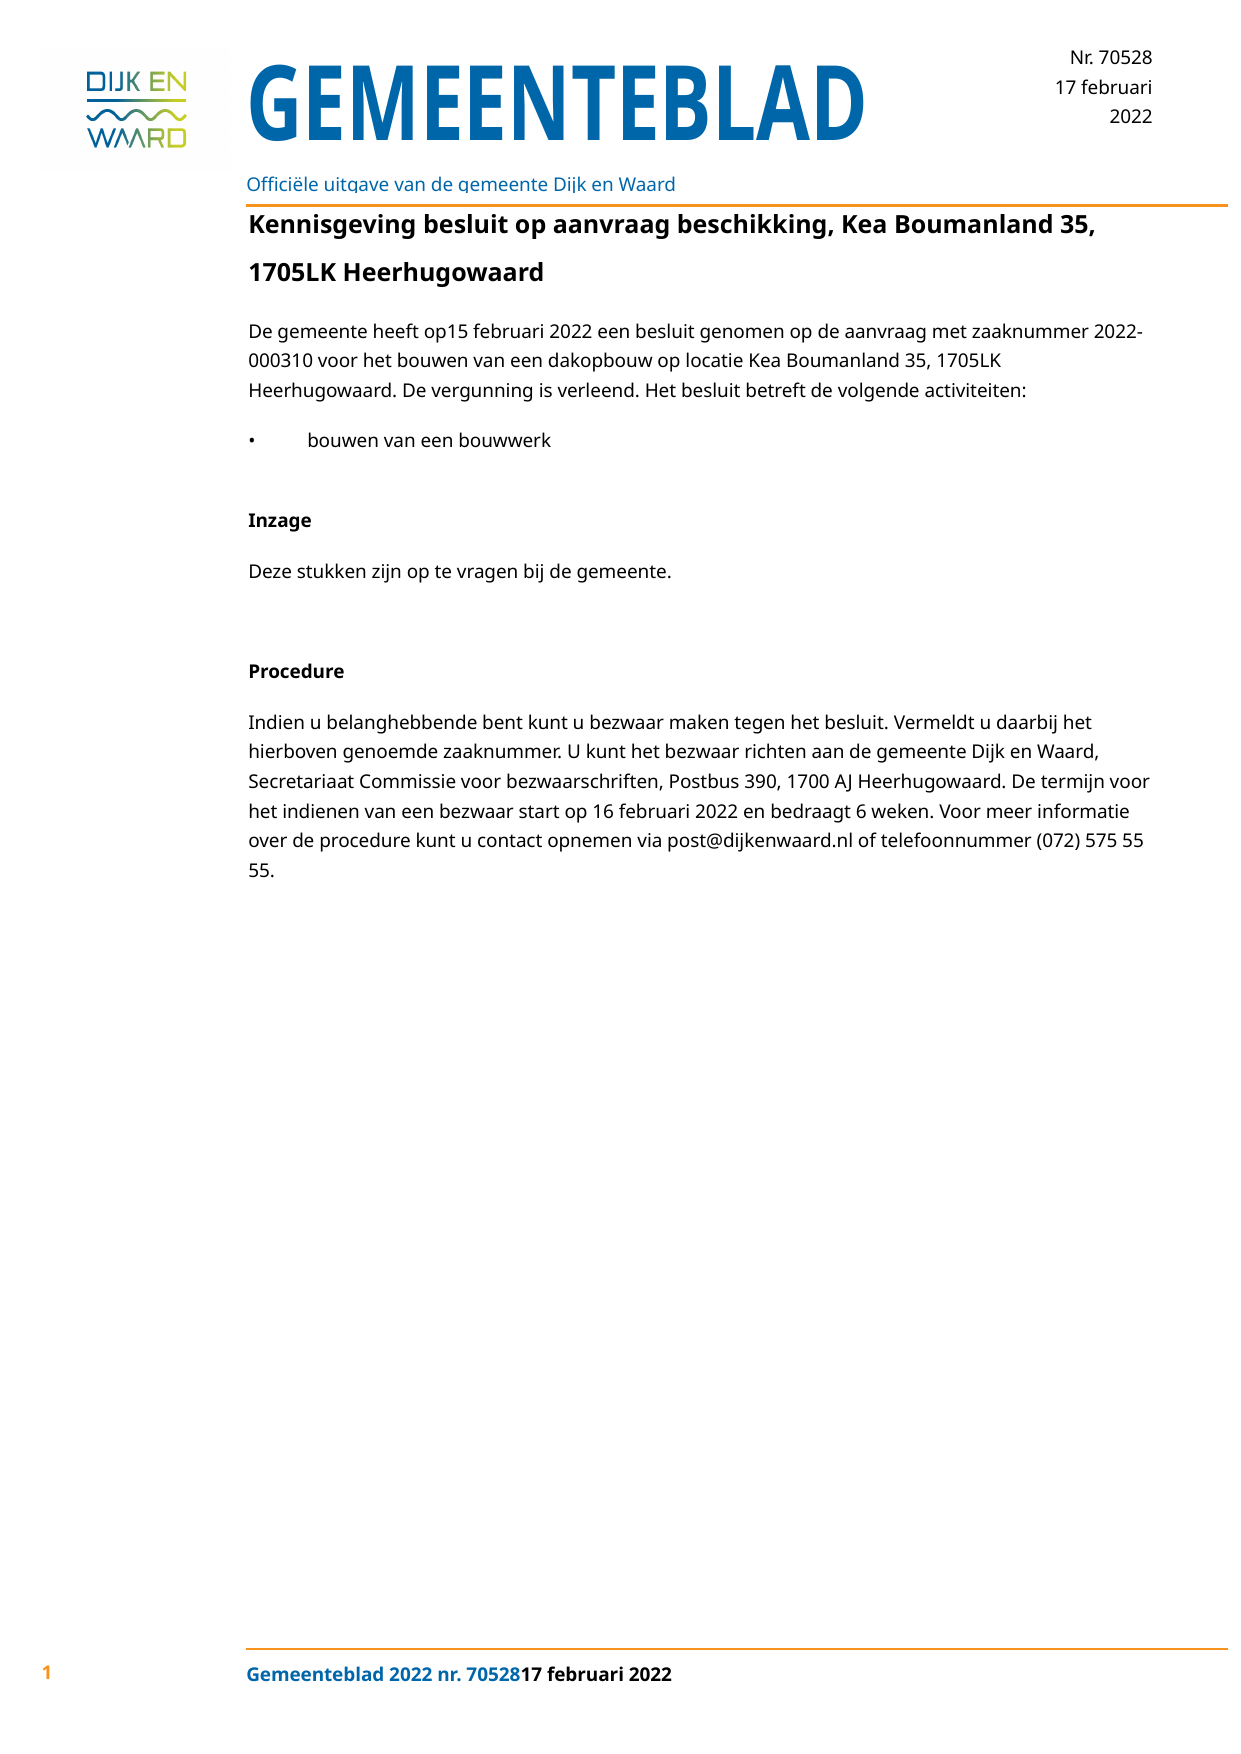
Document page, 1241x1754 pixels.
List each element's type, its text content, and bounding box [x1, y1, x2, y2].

text Kennisgeving besluit op aanvraag beschikking, Kea Boumanland 35, 1705LK Heerhugowaard [248, 207, 1152, 288]
list bouwen van een bouwwerk [248, 427, 1152, 453]
text Indien u belanghebbende bent kunt u bezwaar maken tegen het besluit. Vermeldt u daarbij het hierboven genoemde zaaknummer. U kunt het bezwaar richten aan de gemeente Dijk en Waard, Secretariaat Commissie voor bezwaarschriften, Postbus 390, 1700 AJ Heerhugowaard. De termijn voor het indienen van een bezwaar start op 16 februari 2022 en bedraagt 6 weken. Voor meer informatie over de procedure kunt u contact opnemen via post@dijkenwaard.nl of telefoonnummer (072) 575 55 55. [248, 709, 1152, 883]
text De gemeente heeft op15 februari 2022 een besluit genomen op de aanvraag met zaaknummer 2022-000310 voor het bouwen van een dakopbouw op locatie Kea Boumanland 35, 1705LK Heerhugowaard. De vergunning is verleend. Het besluit betreft de volgende activiteiten: [248, 318, 1152, 403]
text Inzage [248, 507, 1152, 533]
text Deze stukken zijn op te vragen bij de gemeente. [248, 558, 1152, 584]
text Procedure [248, 659, 1152, 684]
picture [41, 47, 231, 172]
